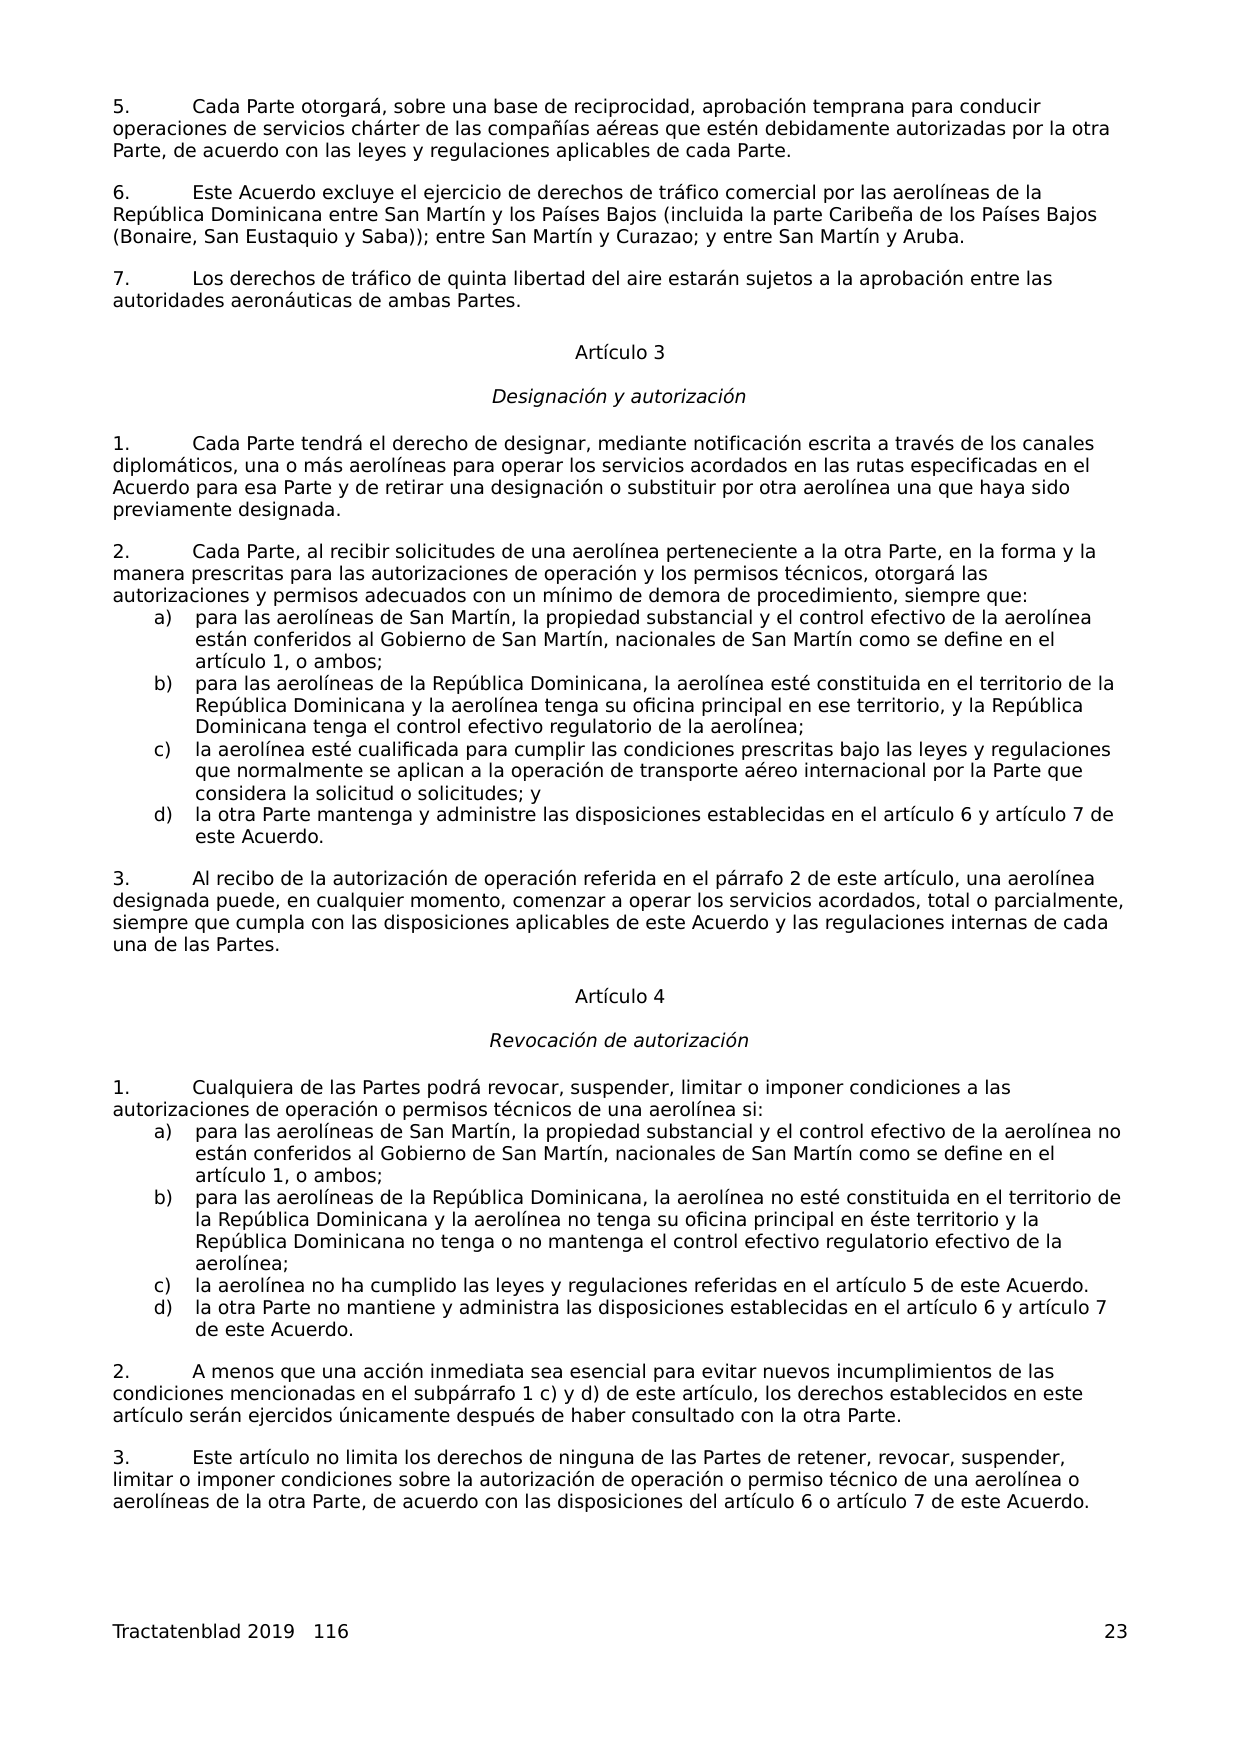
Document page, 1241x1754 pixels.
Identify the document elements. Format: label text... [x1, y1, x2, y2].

text 5. Cada Parte otorgará, sobre una base de reciprocidad, aprobación temprana para conducir operaciones de servicios chárter de las compañías aéreas que estén debidamente autorizadas por la otra Parte, de acuerdo con las leyes y regulaciones aplicables de cada Parte. [112, 96, 1128, 162]
text 2. Cada Parte, al recibir solicitudes de una aerolínea perteneciente a la otra Parte, en la forma y la manera prescritas para las autorizaciones de operación y los permisos técnicos, otorgará las autorizaciones y permisos adecuados con un mínimo de demora de procedimiento, siempre que: [112, 541, 1128, 607]
text d) la otra Parte no mantiene y administra las disposiciones establecidas en el artículo 6 y artículo 7 de este Acuerdo. [153, 1297, 1128, 1341]
text d) la otra Parte mantenga y administre las disposiciones establecidas en el artículo 6 y artículo 7 de este Acuerdo. [153, 804, 1128, 848]
subtitle Artículo 4 Revocación de autorización [112, 986, 1128, 1052]
text 1. Cualquiera de las Partes podrá revocar, suspender, limitar o imponer condiciones a las autorizaciones de operación o permisos técnicos de una aerolínea si: [112, 1077, 1128, 1121]
text 6. Este Acuerdo excluye el ejercicio de derechos de tráfico comercial por las aerolíneas de la República Dominicana entre San Martín y los Países Bajos (incluida la parte Caribeña de los Países Bajos (Bonaire, San Eustaquio y Saba)); entre San Martín y Curazao; y entre San Martín y Aruba. [112, 182, 1128, 248]
text c) la aerolínea no ha cumplido las leyes y regulaciones referidas en el artículo 5 de este Acuerdo. [153, 1275, 1128, 1297]
text 3. Este artículo no limita los derechos de ninguna de las Partes de retener, revocar, suspender, limitar o imponer condiciones sobre la autorización de operación o permiso técnico de una aerolínea o aerolíneas de la otra Parte, de acuerdo con las disposiciones del artículo 6 o artículo 7 de este Acuerdo. [112, 1447, 1128, 1513]
text 2. A menos que una acción inmediata sea esencial para evitar nuevos incumplimientos de las condiciones mencionadas en el subpárrafo 1 c) y d) de este artículo, los derechos establecidos en este artículo serán ejercidos únicamente después de haber consultado con la otra Parte. [112, 1361, 1128, 1427]
text a) para las aerolíneas de San Martín, la propiedad substancial y el control efectivo de la aerolínea no están conferidos al Gobierno de San Martín, nacionales de San Martín como se define en el artículo 1, o ambos; [153, 1121, 1128, 1187]
text a) para las aerolíneas de San Martín, la propiedad substancial y el control efectivo de la aerolínea están conferidos al Gobierno de San Martín, nacionales de San Martín como se define en el artículo 1, o ambos; [153, 607, 1128, 672]
text c) la aerolínea esté cualificada para cumplir las condiciones prescritas bajo las leyes y regulaciones que normalmente se aplican a la operación de transporte aéreo internacional por la Parte que considera la solicitud o solicitudes; y [153, 738, 1128, 804]
text b) para las aerolíneas de la República Dominicana, la aerolínea esté constituida en el territorio de la República Dominicana y la aerolínea tenga su oficina principal en ese territorio, y la República Dominicana tenga el control efectivo regulatorio de la aerolínea; [153, 672, 1128, 738]
text 3. Al recibo de la autorización de operación referida en el párrafo 2 de este artículo, una aerolínea designada puede, en cualquier momento, comenzar a operar los servicios acordados, total o parcialmente, siempre que cumpla con las disposiciones aplicables de este Acuerdo y las regulaciones internas de cada una de las Partes. [112, 868, 1128, 956]
text b) para las aerolíneas de la República Dominicana, la aerolínea no esté constituida en el territorio de la República Dominicana y la aerolínea no tenga su oficina principal en éste territorio y la República Dominicana no tenga o no mantenga el control efectivo regulatorio efectivo de la aerolínea; [153, 1187, 1128, 1275]
text 1. Cada Parte tendrá el derecho de designar, mediante notificación escrita a través de los canales diplomáticos, una o más aerolíneas para operar los servicios acordados en las rutas especificadas en el Acuerdo para esa Parte y de retirar una designación o substituir por otra aerolínea una que haya sido previamente designada. [112, 433, 1128, 521]
text 7. Los derechos de tráfico de quinta libertad del aire estarán sujetos a la aprobación entre las autoridades aeronáuticas de ambas Partes. [112, 268, 1128, 312]
subtitle Artículo 3 Designación y autorización [112, 342, 1128, 408]
